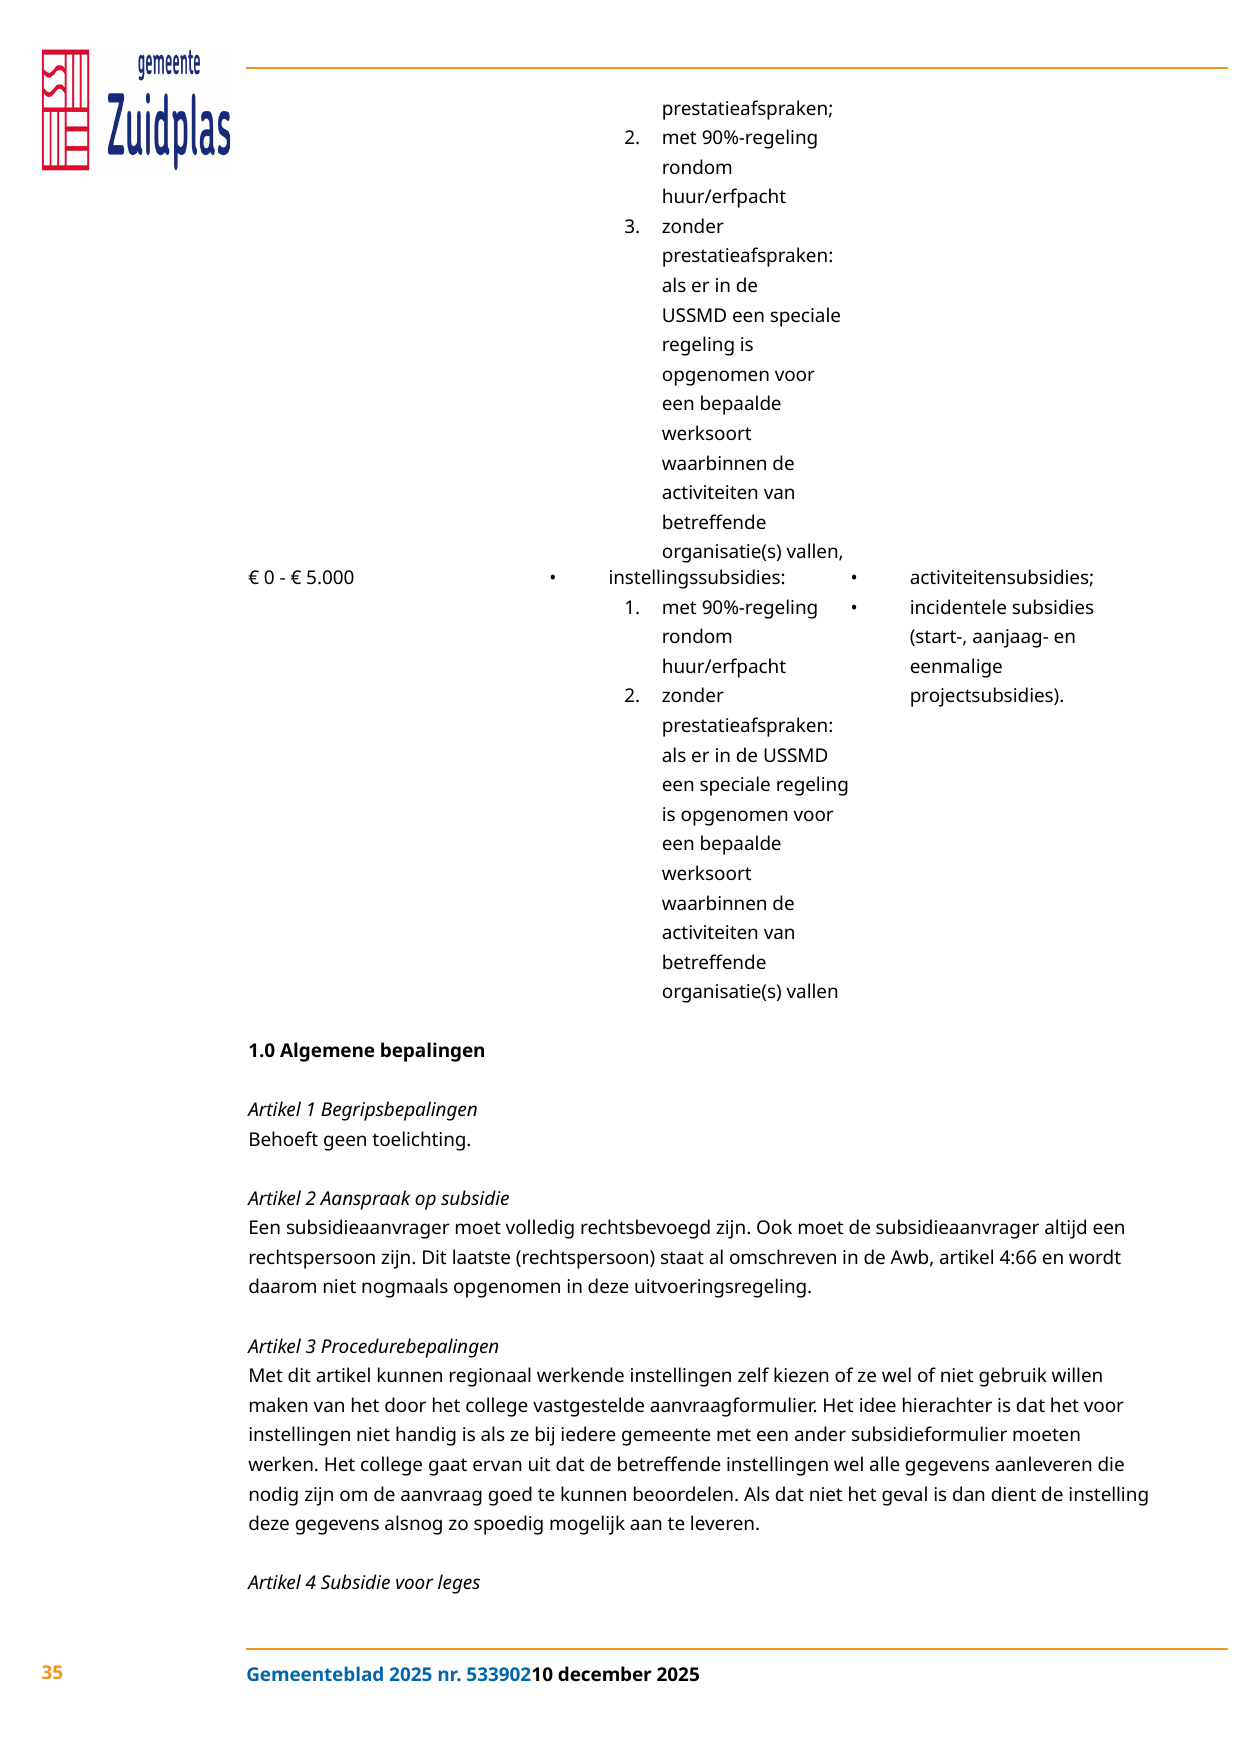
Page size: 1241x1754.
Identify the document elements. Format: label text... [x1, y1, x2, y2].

table_cell instellingssubsidies: met 90%-regeling rondom huur/erfpacht zonder prestatieafspraken: als er in de USSMD een speciale regeling is opgenomen voor een bepaalde werksoort waarbinnen de activiteiten van betreffende organisatie(s) vallen [549, 564, 850, 1004]
text Artikel 1 Begripsbepalingen [248, 1096, 1152, 1122]
table_cell € 0 - € 5.000 [248, 564, 549, 1004]
text Met dit artikel kunnen regionaal werkende instellingen zelf kiezen of ze wel of niet gebruik willen maken van het door het college vastgestelde aanvraagformulier. Het idee hierachter is dat het voor instellingen niet handig is als ze bij iedere gemeente met een ander subsidieformulier moeten werken. Het college gaat ervan uit dat de betreffende instellingen wel alle gegevens aanleveren die nodig zijn om de aanvraag goed te kunnen beoordelen. Als dat niet het geval is dan dient de instelling deze gegevens alsnog zo spoedig mogelijk aan te leveren. [248, 1362, 1152, 1536]
table_cell [248, 95, 549, 564]
text Een subsidieaanvrager moet volledig rechtsbevoegd zijn. Ook moet de subsidieaanvrager altijd een rechtspersoon zijn. Dit laatste (rechtspersoon) staat al omschreven in de Awb, artikel 4:66 en wordt daarom niet nogmaals opgenomen in deze uitvoeringsregeling. [248, 1214, 1152, 1299]
table_cell prestatieafspraken; met 90%-regeling rondom huur/erfpacht zonder prestatieafspraken: als er in de USSMD een speciale regeling is opgenomen voor een bepaalde werksoort waarbinnen de activiteiten van betreffende organisatie(s) vallen, [549, 95, 850, 564]
text Artikel 2 Aanspraak op subsidie [248, 1185, 1152, 1211]
text Artikel 4 Subsidie voor leges [248, 1569, 1152, 1595]
picture [41, 47, 231, 172]
text Artikel 3 Procedurebepalingen [248, 1333, 1152, 1358]
text 1.0 Algemene bepalingen [248, 1037, 1152, 1063]
table_cell [850, 95, 1152, 564]
table_cell activiteitensubsidies; incidentele subsidies (start-, aanjaag- en eenmalige projectsubsidies). [850, 564, 1152, 1004]
text Behoeft geen toelichting. [248, 1126, 1152, 1151]
